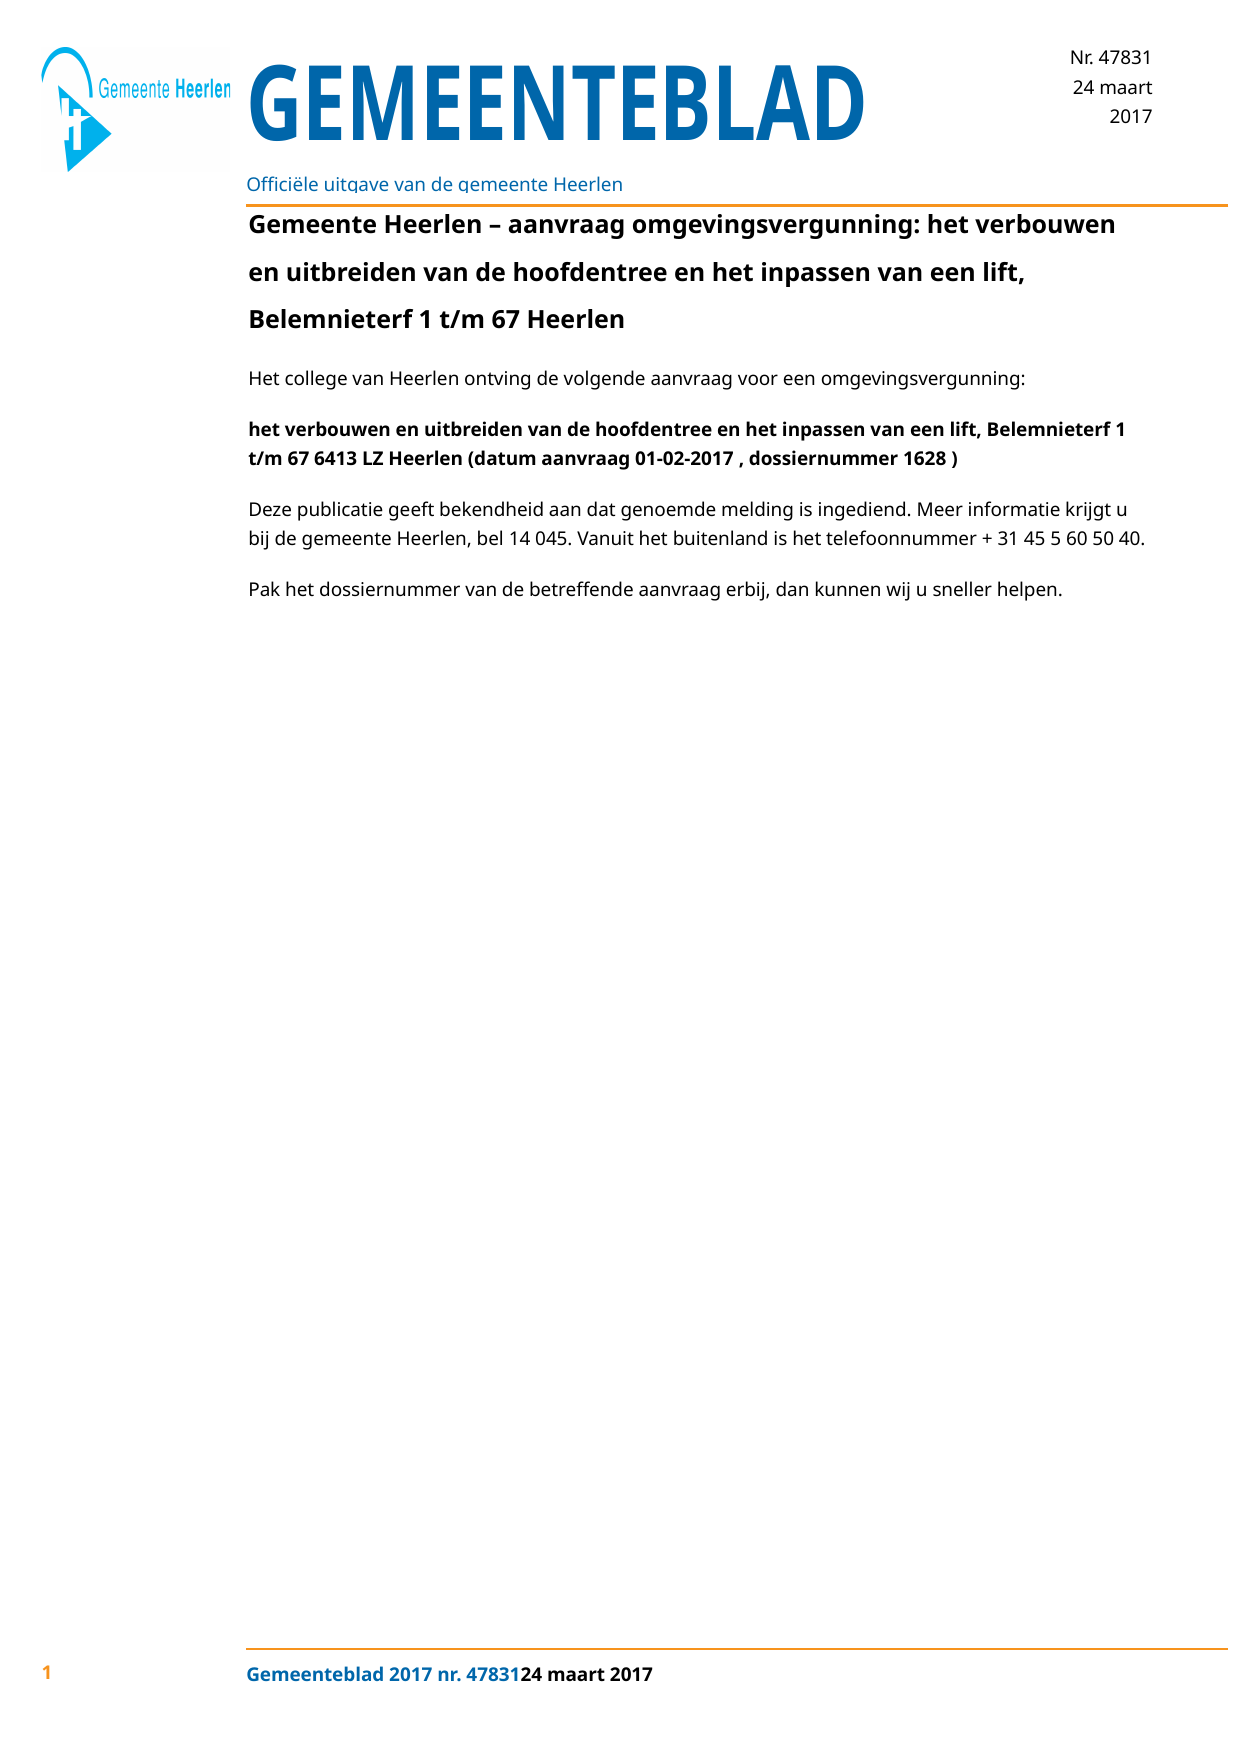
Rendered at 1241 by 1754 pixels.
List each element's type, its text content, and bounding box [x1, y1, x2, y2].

text Het college van Heerlen ontving de volgende aanvraag voor een omgevingsvergunning: [248, 366, 1152, 391]
picture [41, 47, 58, 70]
text Pak het dossiernummer van de betreffende aanvraag erbij, dan kunnen wij u sneller helpen. [248, 576, 1152, 602]
text het verbouwen en uitbreiden van de hoofdentree en het inpassen van een lift, Belemnieterf 1 t/m 67 6413 LZ Heerlen (datum aanvraag 01-02-2017 , dossiernummer 1628 ) [248, 416, 1152, 471]
text Deze publicatie geeft bekendheid aan dat genoemde melding is ingediend. Meer informatie krijgt u bij de gemeente Heerlen, bel 14 045. Vanuit het buitenland is het telefoonnummer + 31 45 5 60 50 40. [248, 496, 1152, 551]
text Gemeente Heerlen – aanvraag omgevingsvergunning: het verbouwen en uitbreiden van de hoofdentree en het inpassen van een lift, Belemnieterf 1 t/m 67 Heerlen [248, 207, 1152, 336]
picture [41, 47, 231, 172]
